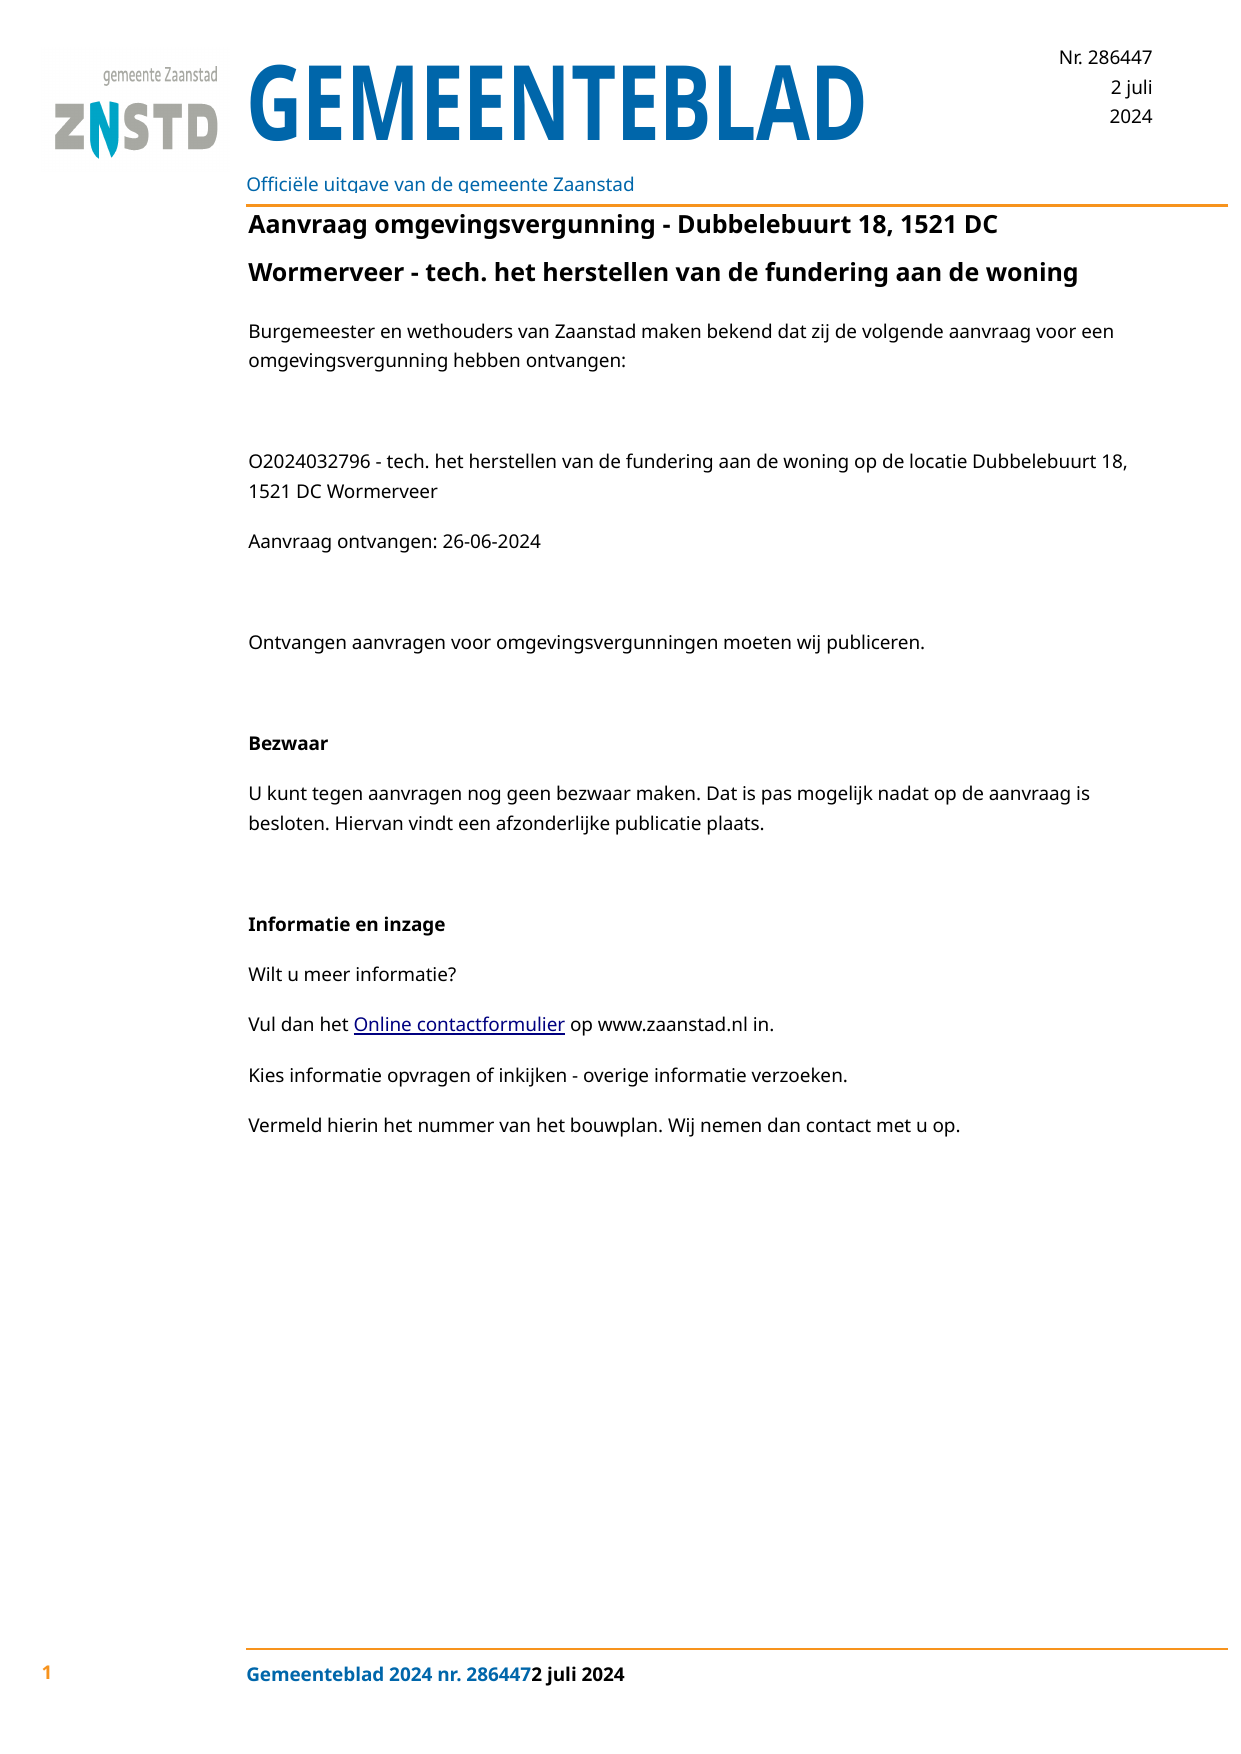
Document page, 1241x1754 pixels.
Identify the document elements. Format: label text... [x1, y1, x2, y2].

text Vul dan het Online contactformulier op www.zaanstad.nl in. [248, 1012, 1152, 1037]
text Ontvangen aanvragen voor omgevingsvergunningen moeten wij publiceren. [248, 629, 1152, 655]
text Kies informatie opvragen of inkijken - overige informatie verzoeken. [248, 1062, 1152, 1088]
text U kunt tegen aanvragen nog geen bezwaar maken. Dat is pas mogelijk nadat op de aanvraag is besloten. Hiervan vindt een afzonderlijke publicatie plaats. [248, 780, 1152, 836]
text Aanvraag ontvangen: 26-06-2024 [248, 528, 1152, 554]
text O2024032796 - tech. het herstellen van de fundering aan de woning op de locatie Dubbelebuurt 18, 1521 DC Wormerveer [248, 448, 1152, 504]
text Bezwaar [248, 730, 1152, 756]
text Aanvraag omgevingsvergunning - Dubbelebuurt 18, 1521 DC Wormerveer - tech. het herstellen van de fundering aan de woning [248, 207, 1152, 288]
text Burgemeester en wethouders van Zaanstad maken bekend dat zij de volgende aanvraag voor een omgevingsvergunning hebben ontvangen: [248, 318, 1152, 373]
text Informatie en inzage [248, 911, 1152, 937]
text Wilt u meer informatie? [248, 961, 1152, 987]
picture [41, 47, 231, 172]
text Vermeld hierin het nummer van het bouwplan. Wij nemen dan contact met u op. [248, 1112, 1152, 1138]
